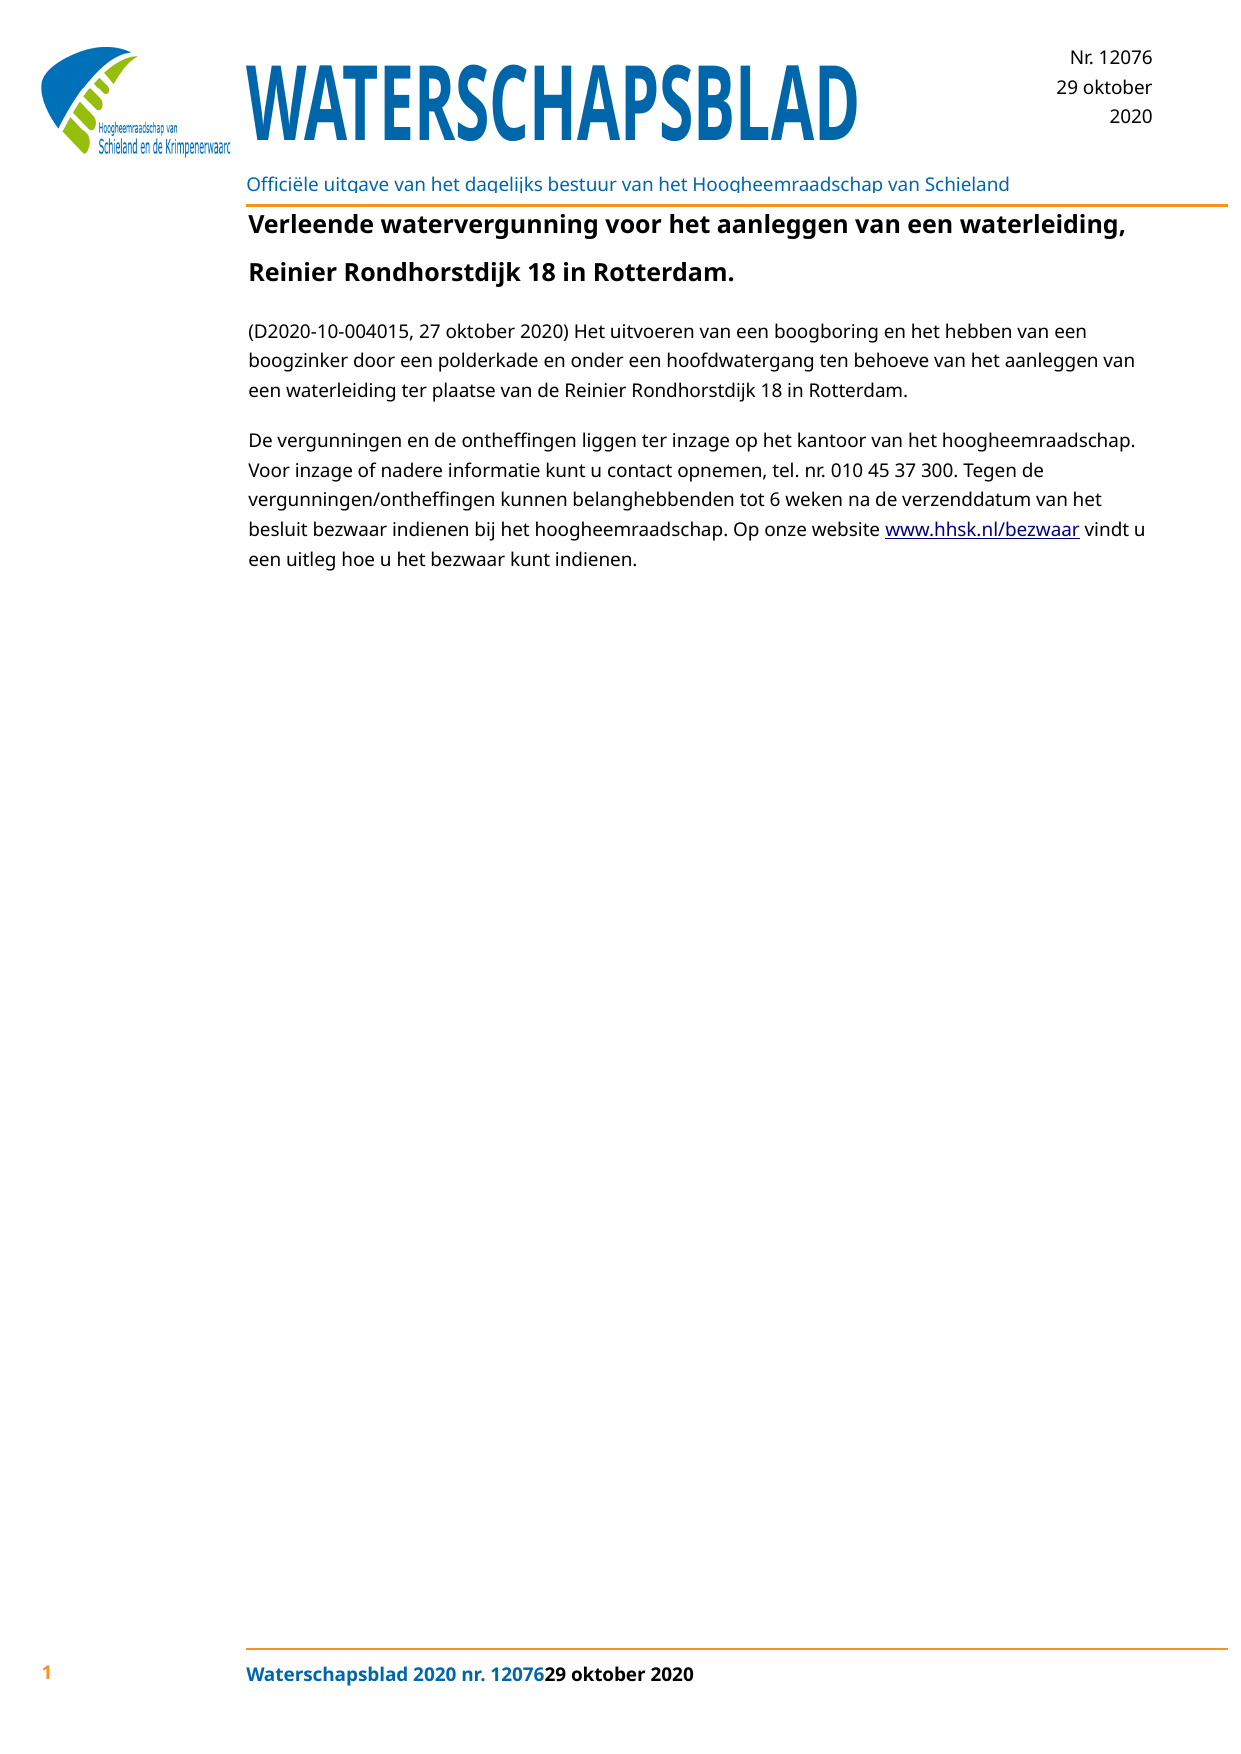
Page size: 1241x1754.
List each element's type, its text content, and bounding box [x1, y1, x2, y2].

text De vergunningen en de ontheffingen liggen ter inzage op het kantoor van het hoogheemraadschap. Voor inzage of nadere informatie kunt u contact opnemen, tel. nr. 010 45 37 300. Tegen de vergunningen/ontheffingen kunnen belanghebbenden tot 6 weken na de verzenddatum van het besluit bezwaar indienen bij het hoogheemraadschap. Op onze website www.hhsk.nl/bezwaar vindt u een uitleg hoe u het bezwaar kunt indienen. [248, 427, 1152, 572]
text Verleende watervergunning voor het aanleggen van een waterleiding, Reinier Rondhorstdijk 18 in Rotterdam. [248, 207, 1152, 288]
text (D2020-10-004015, 27 oktober 2020) Het uitvoeren van een boogboring en het hebben van een boogzinker door een polderkade en onder een hoofdwatergang ten behoeve van het aanleggen van een waterleiding ter plaatse van de Reinier Rondhorstdijk 18 in Rotterdam. [248, 318, 1152, 403]
picture [41, 47, 231, 172]
